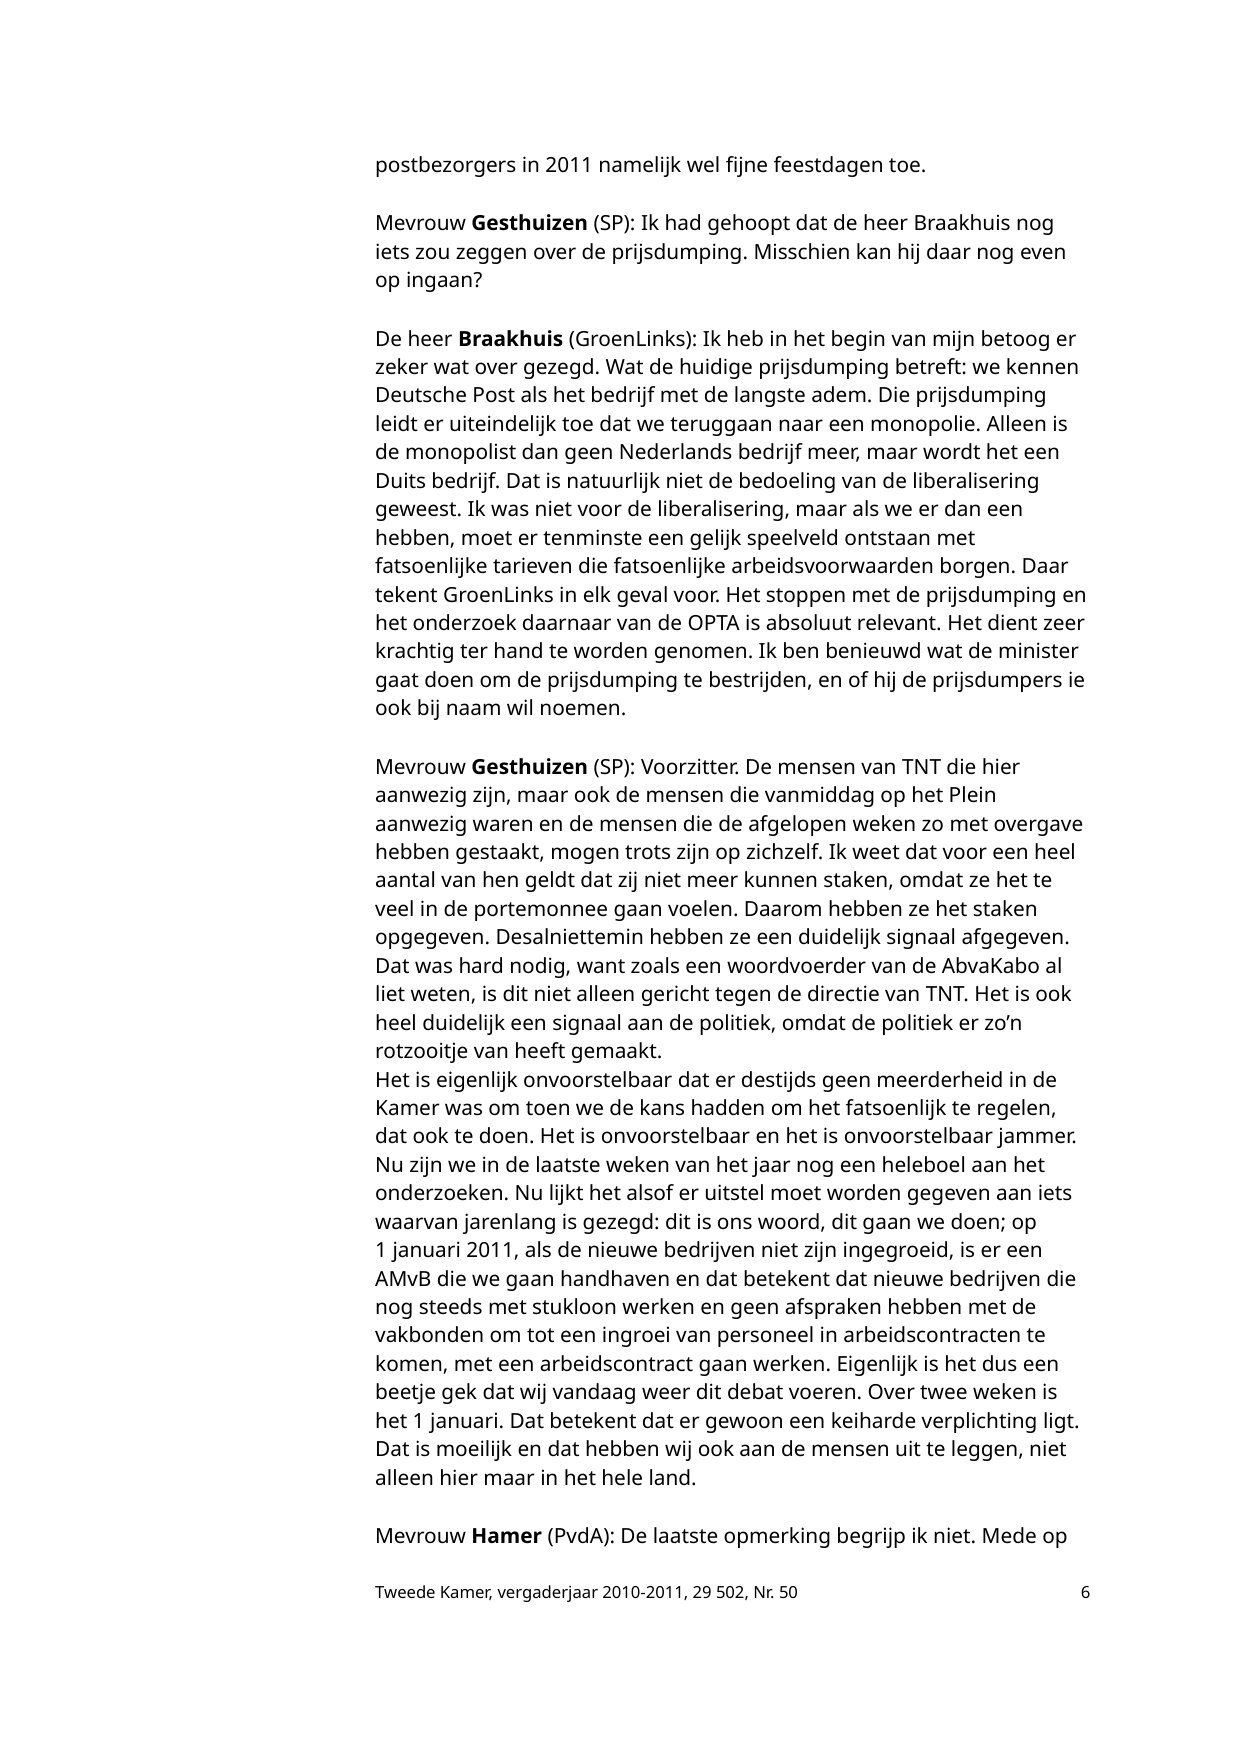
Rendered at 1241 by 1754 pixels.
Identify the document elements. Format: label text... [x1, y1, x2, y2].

text postbezorgers in 2011 namelijk wel fijne feestdagen toe. [375, 150, 1090, 178]
text De heer Braakhuis (GroenLinks): Ik heb in het begin van mijn betoog er zeker wat over gezegd. Wat de huidige prijsdumping betreft: we kennen Deutsche Post als het bedrijf met de langste adem. Die prijsdumping leidt er uiteindelijk toe dat we teruggaan naar een monopolie. Alleen is de monopolist dan geen Nederlands bedrijf meer, maar wordt het een Duits bedrijf. Dat is natuurlijk niet de bedoeling van de liberalisering geweest. Ik was niet voor de liberalisering, maar als we er dan een hebben, moet er tenminste een gelijk speelveld ontstaan met fatsoenlijke tarieven die fatsoenlijke arbeidsvoorwaarden borgen. Daar tekent GroenLinks in elk geval voor. Het stoppen met de prijsdumping en het onderzoek daarnaar van de OPTA is absoluut relevant. Het dient zeer krachtig ter hand te worden genomen. Ik ben benieuwd wat de minister gaat doen om de prijsdumping te bestrijden, en of hij de prijsdumpers ie ook bij naam wil noemen. [375, 324, 1090, 722]
text Mevrouw Hamer (PvdA): De laatste opmerking begrijp ik niet. Mede op [375, 1521, 1090, 1550]
text Mevrouw Gesthuizen (SP): Voorzitter. De mensen van TNT die hier aanwezig zijn, maar ook de mensen die vanmiddag op het Plein aanwezig waren en de mensen die de afgelopen weken zo met overgave hebben gestaakt, mogen trots zijn op zichzelf. Ik weet dat voor een heel aantal van hen geldt dat zij niet meer kunnen staken, omdat ze het te veel in de portemonnee gaan voelen. Daarom hebben ze het staken opgegeven. Desalniettemin hebben ze een duidelijk signaal afgegeven. Dat was hard nodig, want zoals een woordvoerder van de AbvaKabo al liet weten, is dit niet alleen gericht tegen de directie van TNT. Het is ook heel duidelijk een signaal aan de politiek, omdat de politiek er zo’n rotzooitje van heeft gemaakt. [375, 752, 1090, 1065]
text Het is eigenlijk onvoorstelbaar dat er destijds geen meerderheid in de Kamer was om toen we de kans hadden om het fatsoenlijk te regelen, dat ook te doen. Het is onvoorstelbaar en het is onvoorstelbaar jammer. Nu zijn we in de laatste weken van het jaar nog een heleboel aan het onderzoeken. Nu lijkt het alsof er uitstel moet worden gegeven aan iets waarvan jarenlang is gezegd: dit is ons woord, dit gaan we doen; op 1 januari 2011, als de nieuwe bedrijven niet zijn ingegroeid, is er een AMvB die we gaan handhaven en dat betekent dat nieuwe bedrijven die nog steeds met stukloon werken en geen afspraken hebben met de vakbonden om tot een ingroei van personeel in arbeidscontracten te komen, met een arbeidscontract gaan werken. Eigenlijk is het dus een beetje gek dat wij vandaag weer dit debat voeren. Over twee weken is het 1 januari. Dat betekent dat er gewoon een keiharde verplichting ligt. Dat is moeilijk en dat hebben wij ook aan de mensen uit te leggen, niet alleen hier maar in het hele land. [375, 1065, 1090, 1491]
text Mevrouw Gesthuizen (SP): Ik had gehoopt dat de heer Braakhuis nog iets zou zeggen over de prijsdumping. Misschien kan hij daar nog even op ingaan? [375, 208, 1090, 294]
